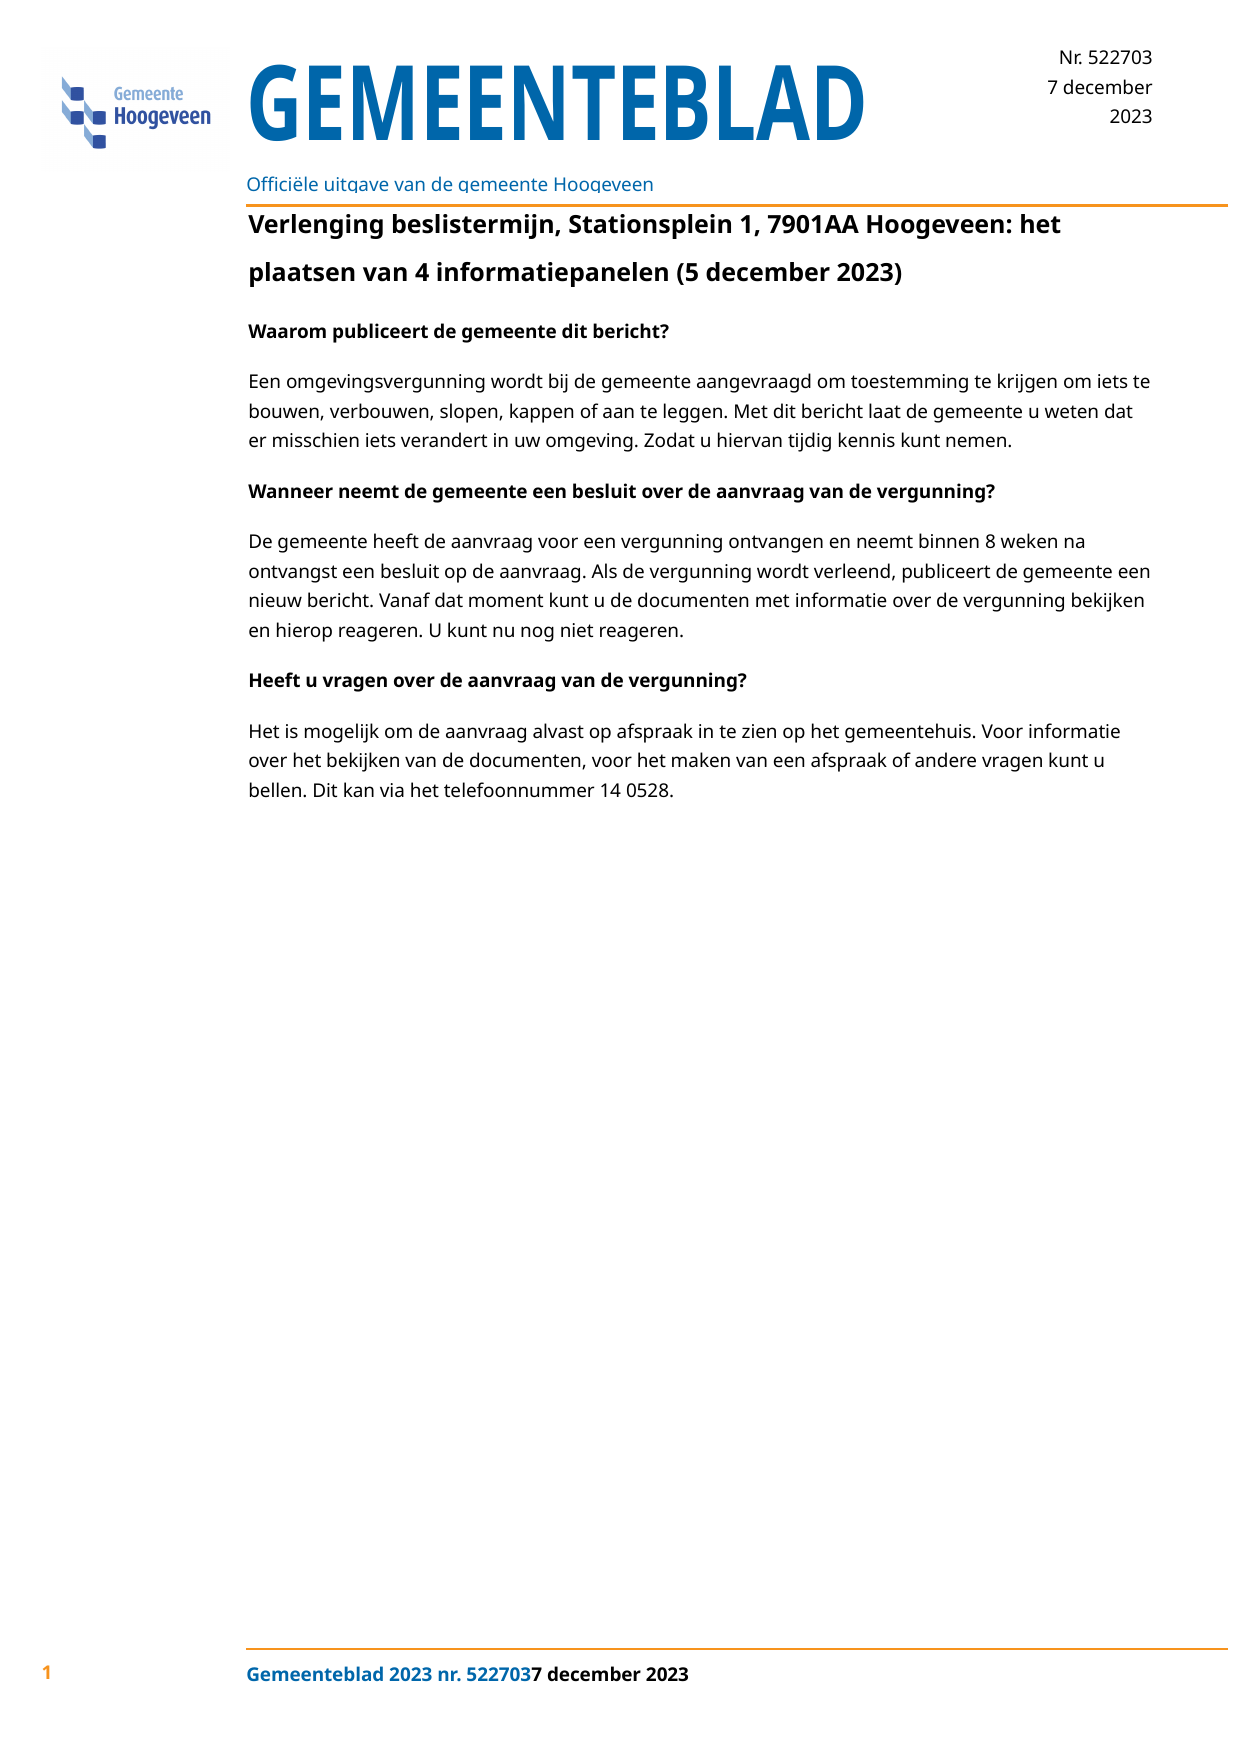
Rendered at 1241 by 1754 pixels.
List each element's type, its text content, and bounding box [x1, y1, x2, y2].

text Wanneer neemt de gemeente een besluit over de aanvraag van de vergunning? [248, 478, 1152, 504]
picture [41, 47, 231, 172]
text Het is mogelijk om de aanvraag alvast op afspraak in te zien op het gemeentehuis. Voor informatie over het bekijken van de documenten, voor het maken van een afspraak of andere vragen kunt u bellen. Dit kan via het telefoonnummer 14 0528. [248, 718, 1152, 803]
text De gemeente heeft de aanvraag voor een vergunning ontvangen en neemt binnen 8 weken na ontvangst een besluit op de aanvraag. Als de vergunning wordt verleend, publiceert de gemeente een nieuw bericht. Vanaf dat moment kunt u de documenten met informatie over de vergunning bekijken en hierop reageren. U kunt nu nog niet reageren. [248, 528, 1152, 643]
text Waarom publiceert de gemeente dit bericht? [248, 318, 1152, 344]
text Een omgevingsvergunning wordt bij de gemeente aangevraagd om toestemming te krijgen om iets te bouwen, verbouwen, slopen, kappen of aan te leggen. Met dit bericht laat de gemeente u weten dat er misschien iets verandert in uw omgeving. Zodat u hiervan tijdig kennis kunt nemen. [248, 368, 1152, 453]
text Verlenging beslistermijn, Stationsplein 1, 7901AA Hoogeveen: het plaatsen van 4 informatiepanelen (5 december 2023) [248, 207, 1152, 288]
text Heeft u vragen over de aanvraag van de vergunning? [248, 667, 1152, 693]
